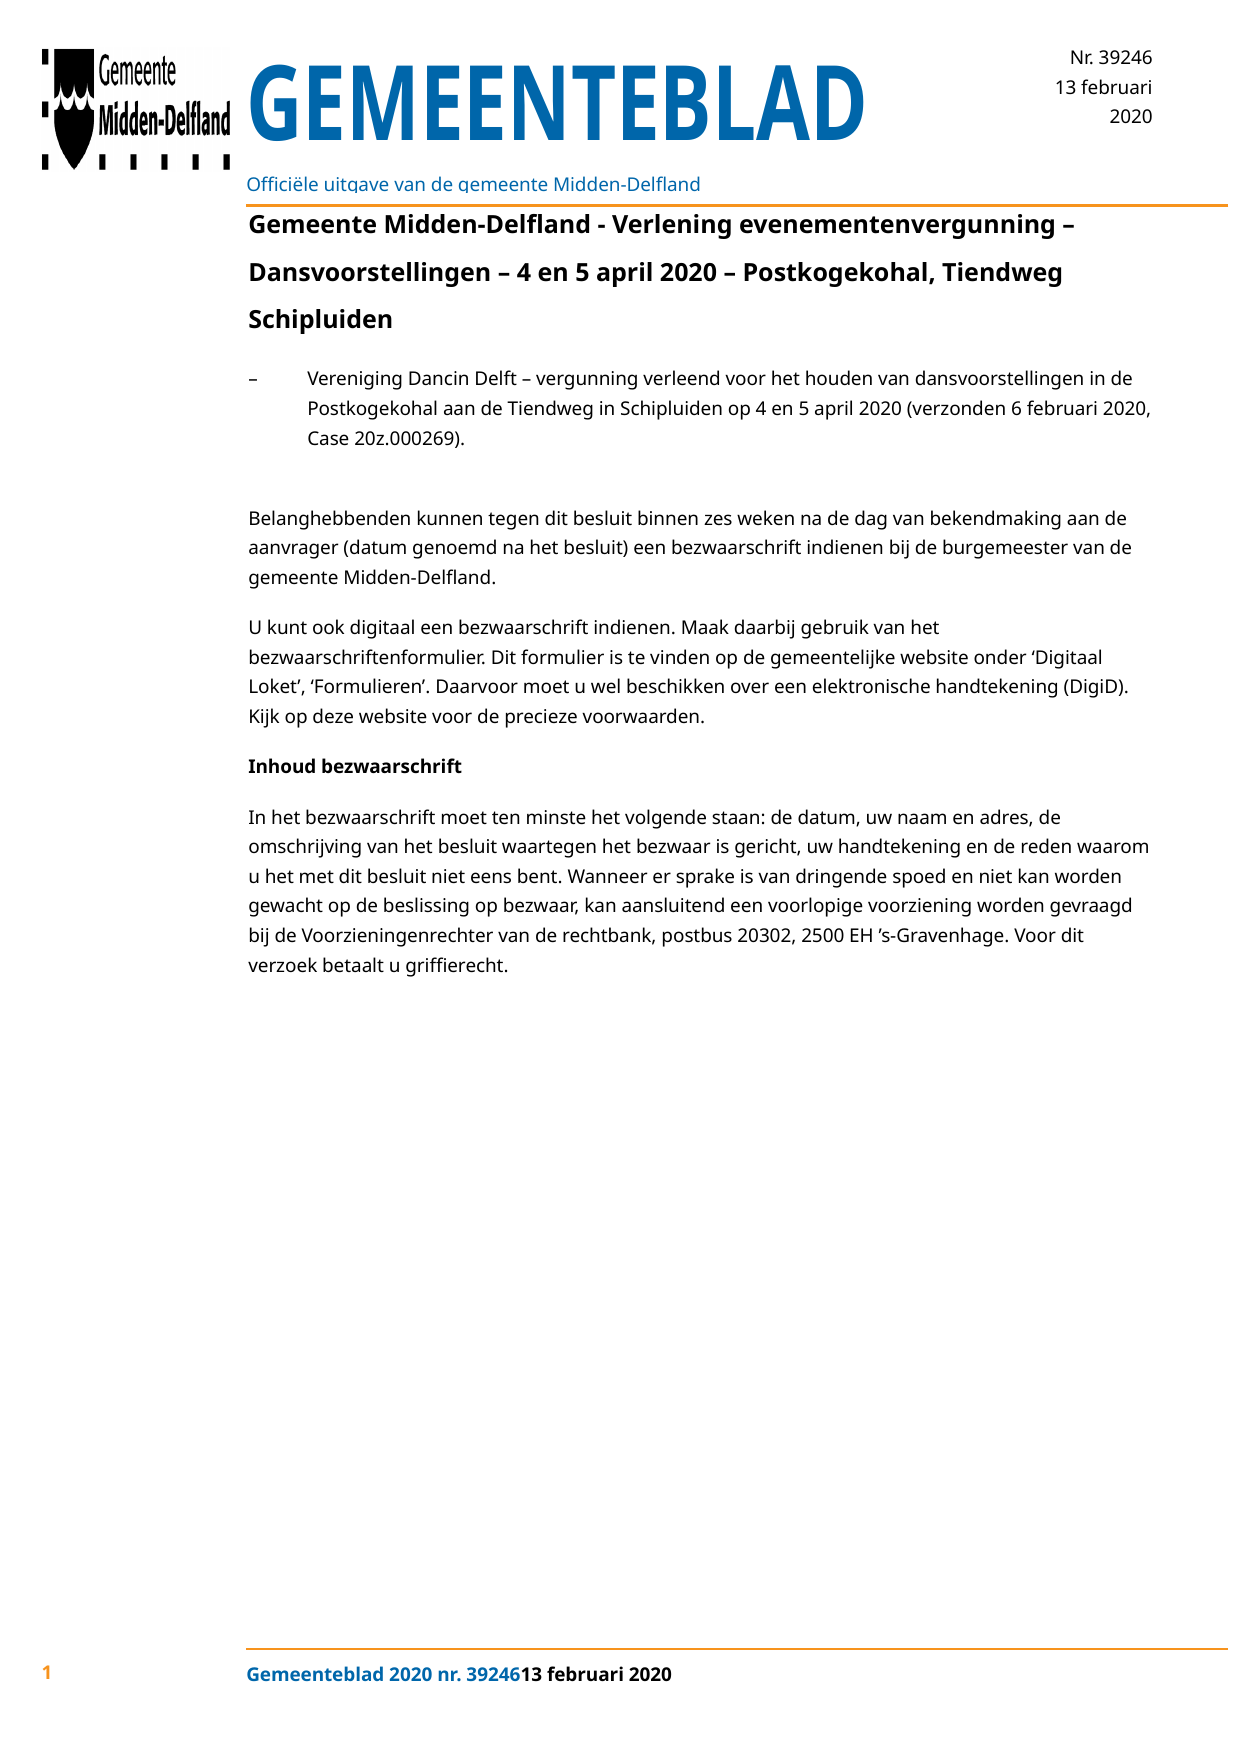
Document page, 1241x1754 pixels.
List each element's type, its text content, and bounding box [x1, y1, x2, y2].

text In het bezwaarschrift moet ten minste het volgende staan: de datum, uw naam en adres, de omschrijving van het besluit waartegen het bezwaar is gericht, uw handtekening en de reden waarom u het met dit besluit niet eens bent. Wanneer er sprake is van dringende spoed en niet kan worden gewacht op de beslissing op bezwaar, kan aansluitend een voorlopige voorziening worden gevraagd bij de Voorzieningenrechter van de rechtbank, postbus 20302, 2500 EH ’s-Gravenhage. Voor dit verzoek betaalt u griffierecht. [248, 804, 1152, 977]
text Inhoud bezwaarschrift [248, 753, 1152, 779]
picture [41, 47, 231, 172]
list Vereniging Dancin Delft – vergunning verleend voor het houden van dansvoorstellingen in de Postkogekohal aan de Tiendweg in Schipluiden op 4 en 5 april 2020 (verzonden 6 februari 2020, Case 20z.000269). [248, 366, 1152, 450]
text Gemeente Midden-Delfland - Verlening evenementenvergunning – Dansvoorstellingen – 4 en 5 april 2020 – Postkogekohal, Tiendweg Schipluiden [248, 207, 1152, 336]
text Belanghebbenden kunnen tegen dit besluit binnen zes weken na de dag van bekendmaking aan de aanvrager (datum genoemd na het besluit) een bezwaarschrift indienen bij de burgemeester van de gemeente Midden-Delfland. [248, 505, 1152, 589]
text U kunt ook digitaal een bezwaarschrift indienen. Maak daarbij gebruik van het bezwaarschriftenformulier. Dit formulier is te vinden op de gemeentelijke website onder ‘Digitaal Loket’, ‘Formulieren’. Daarvoor moet u wel beschikken over een elektronische handtekening (DigiD). Kijk op deze website voor de precieze voorwaarden. [248, 614, 1152, 729]
